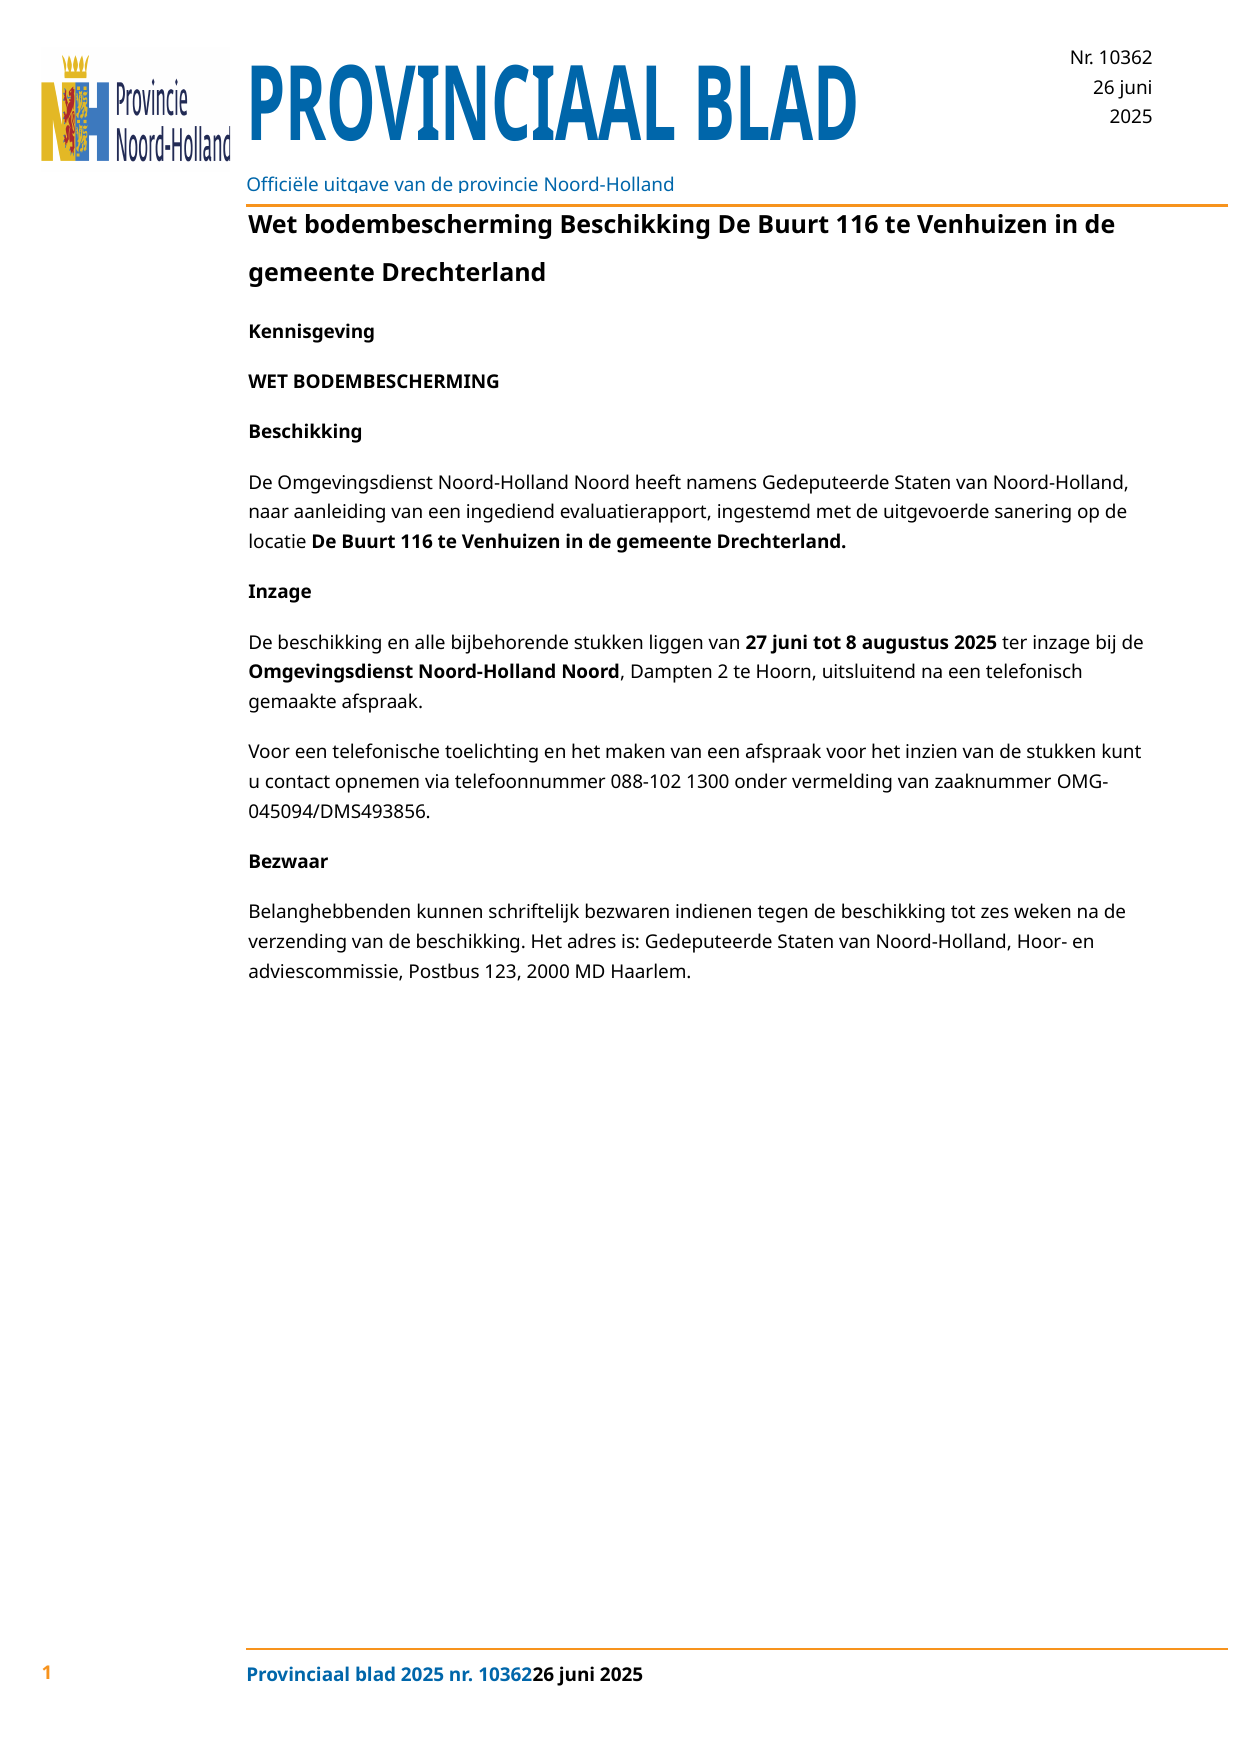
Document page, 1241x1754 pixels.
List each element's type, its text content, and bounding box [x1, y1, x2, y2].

text Bezwaar [248, 848, 1152, 874]
text WET BODEMBESCHERMING [248, 368, 1152, 394]
text Kennisgeving [248, 318, 1152, 344]
text Beschikking [248, 419, 1152, 444]
text De Omgevingsdienst Noord-Holland Noord heeft namens Gedeputeerde Staten van Noord-Holland, naar aanleiding van een ingediend evaluatierapport, ingestemd met de uitgevoerde sanering op de locatie De Buurt 116 te Venhuizen in de gemeente Drechterland. [248, 469, 1152, 554]
text Inzage [248, 579, 1152, 604]
text Wet bodembescherming Beschikking De Buurt 116 te Venhuizen in de gemeente Drechterland [248, 207, 1152, 288]
text De beschikking en alle bijbehorende stukken liggen van 27 juni tot 8 augustus 2025 ter inzage bij de Omgevingsdienst Noord-Holland Noord, Dampten 2 te Hoorn, uitsluitend na een telefonisch gemaakte afspraak. [248, 629, 1152, 714]
text Voor een telefonische toelichting en het maken van een afspraak voor het inzien van de stukken kunt u contact opnemen via telefoonnummer 088-102 1300 onder vermelding van zaaknummer OMG-045094/DMS493856. [248, 739, 1152, 824]
text Belanghebbenden kunnen schriftelijk bezwaren indienen tegen de beschikking tot zes weken na de verzending van de beschikking. Het adres is: Gedeputeerde Staten van Noord-Holland, Hoor- en adviescommissie, Postbus 123, 2000 MD Haarlem. [248, 899, 1152, 984]
picture [41, 47, 231, 172]
